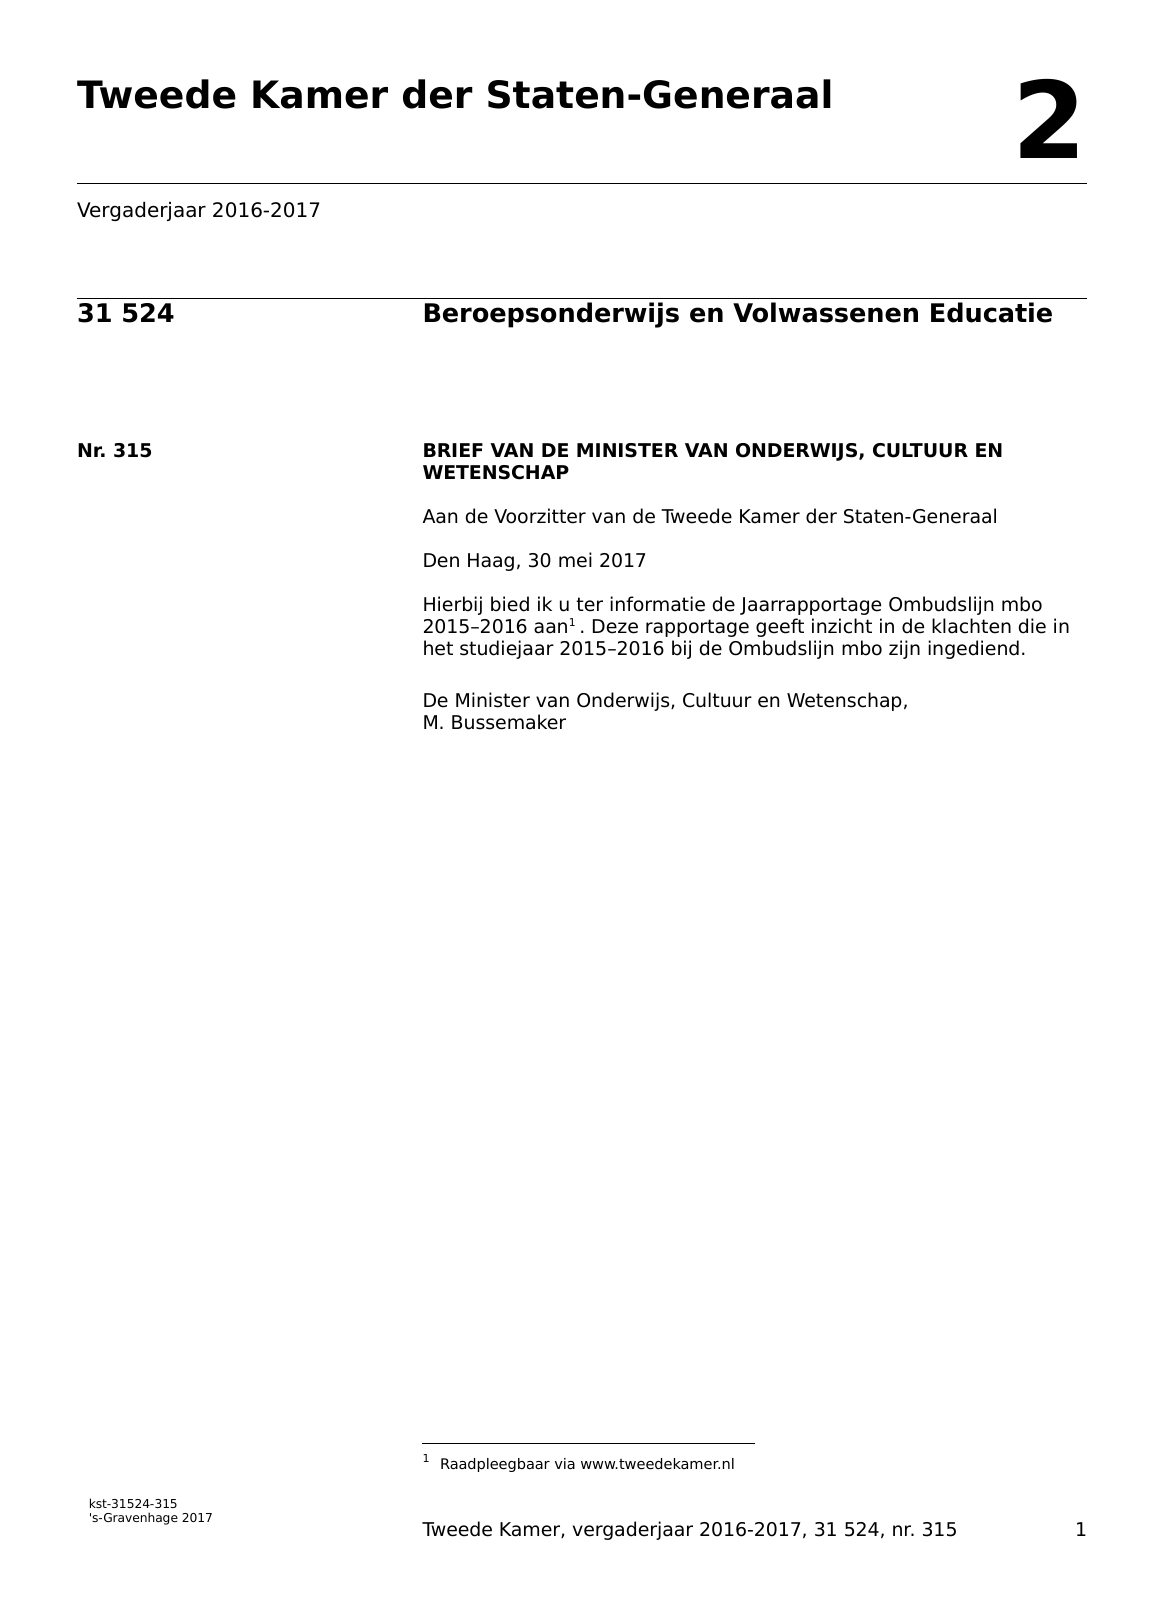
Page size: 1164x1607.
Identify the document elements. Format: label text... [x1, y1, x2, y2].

text De Minister van Onderwijs, Cultuur en Wetenschap, M. Bussemaker [422, 690, 1087, 734]
text Hierbij bied ik u ter informatie de Jaarrapportage Ombudslijn mbo 2015–2016 aan. Deze rapportage geeft inzicht in de klachten die in het studiejaar 2015–2016 bij de Ombudslijn mbo zijn ingediend. [422, 594, 1087, 660]
text kst-31524-315 [88, 1497, 323, 1511]
text Raadpleegbaar via www.tweedekamer.nl [422, 1452, 1087, 1474]
subtitle Nr. 315 BRIEF VAN DE MINISTER VAN ONDERWIJS, CULTUUR EN WETENSCHAP [77, 440, 1087, 484]
text Den Haag, 30 mei 2017 [422, 550, 1087, 572]
subtitle 31 524 Beroepsonderwijs en Volwassenen Educatie [77, 299, 1087, 329]
text Aan de Voorzitter van de Tweede Kamer der Staten-Generaal [422, 506, 1087, 528]
table_cell Vergaderjaar 2016-2017 [77, 184, 1087, 298]
table_header Tweede Kamer der Staten-Generaal [77, 59, 886, 183]
table_header 2 [886, 59, 1087, 183]
text 's-Gravenhage 2017 [88, 1511, 323, 1525]
